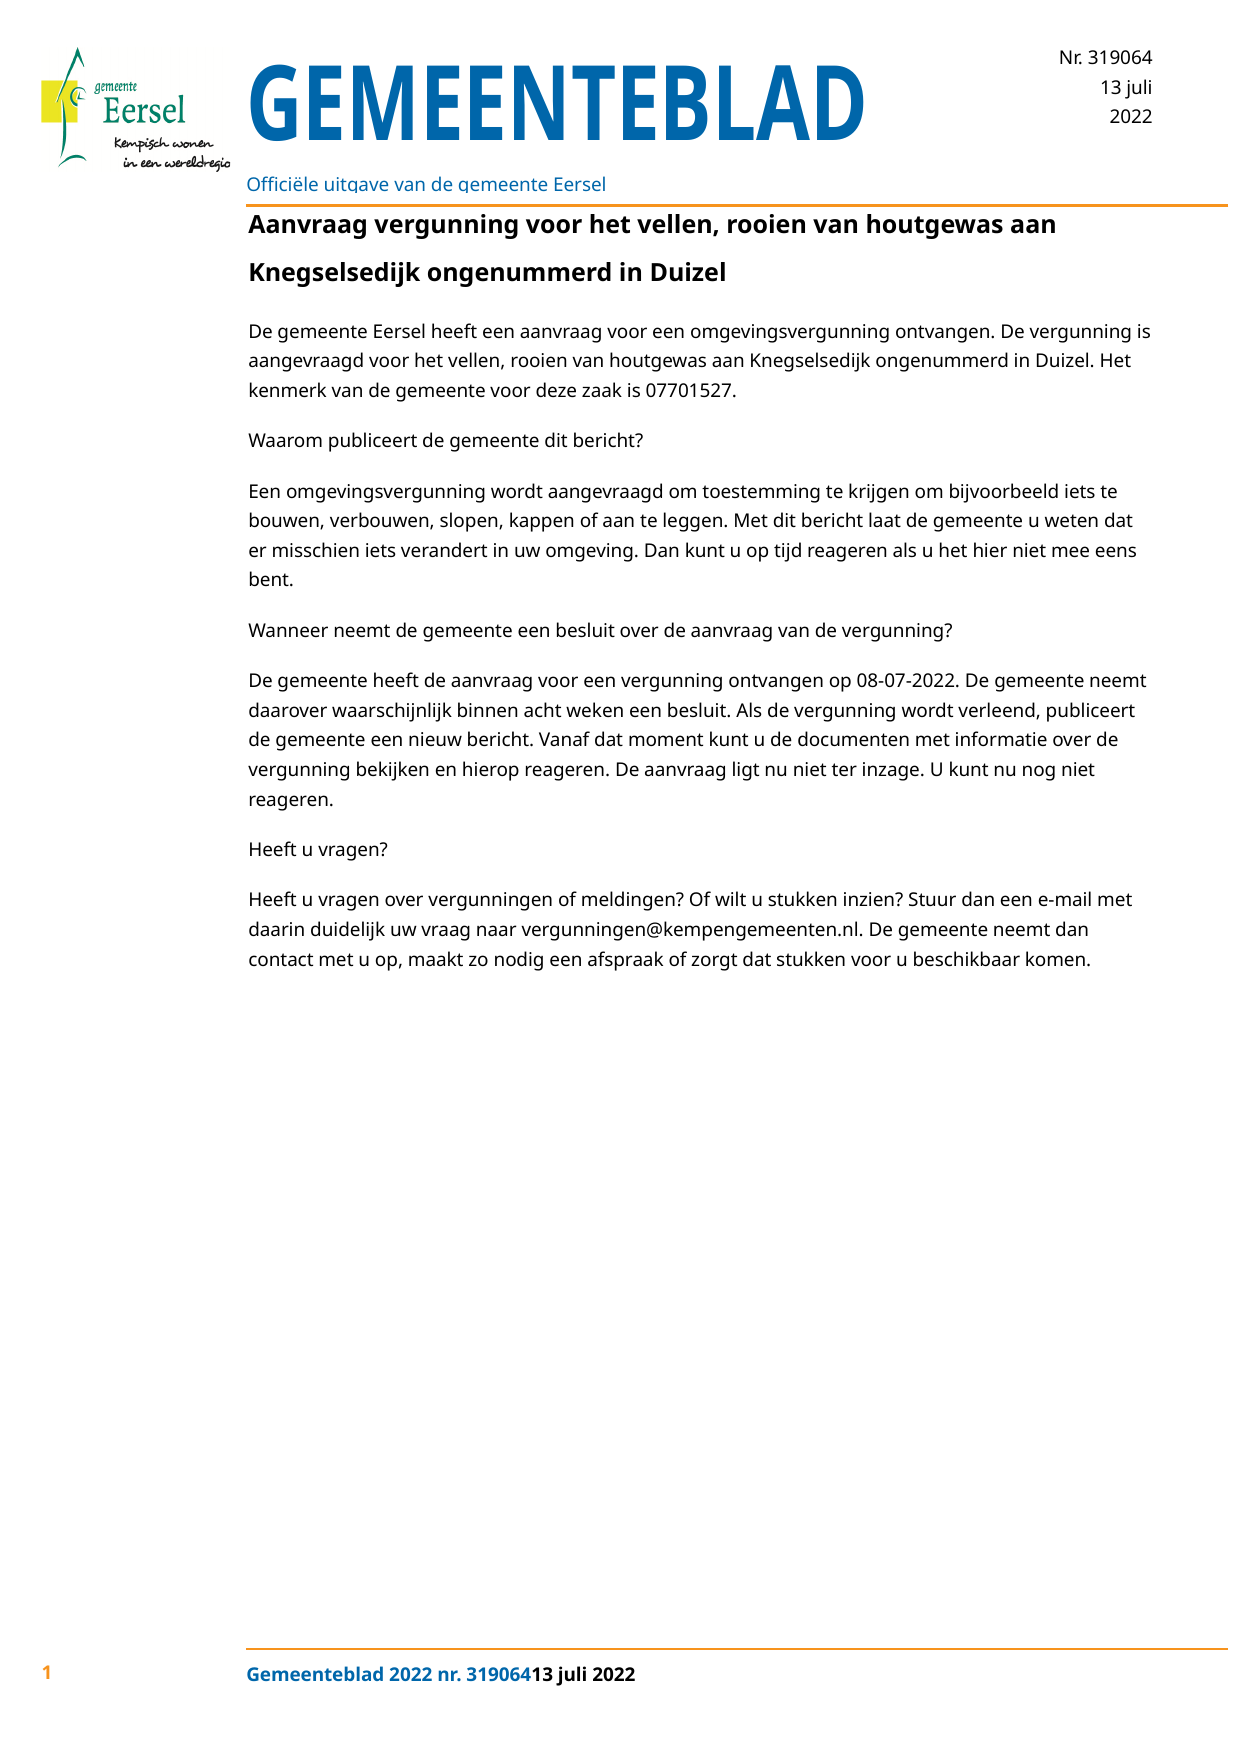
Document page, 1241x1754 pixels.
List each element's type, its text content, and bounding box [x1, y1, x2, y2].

text Een omgevingsvergunning wordt aangevraagd om toestemming te krijgen om bijvoorbeeld iets te bouwen, verbouwen, slopen, kappen of aan te leggen. Met dit bericht laat de gemeente u weten dat er misschien iets verandert in uw omgeving. Dan kunt u op tijd reageren als u het hier niet mee eens bent. [248, 478, 1152, 592]
text De gemeente heeft de aanvraag voor een vergunning ontvangen op 08-07-2022. De gemeente neemt daarover waarschijnlijk binnen acht weken een besluit. Als de vergunning wordt verleend, publiceert de gemeente een nieuw bericht. Vanaf dat moment kunt u de documenten met informatie over de vergunning bekijken en hierop reageren. De aanvraag ligt nu niet ter inzage. U kunt nu nog niet reageren. [248, 667, 1152, 812]
text Heeft u vragen over vergunningen of meldingen? Of wilt u stukken inzien? Stuur dan een e-mail met daarin duidelijk uw vraag naar vergunningen@kempengemeenten.nl. De gemeente neemt dan contact met u op, maakt zo nodig een afspraak of zorgt dat stukken voor u beschikbaar komen. [248, 887, 1152, 972]
text Wanneer neemt de gemeente een besluit over de aanvraag van de vergunning? [248, 617, 1152, 643]
text Heeft u vragen? [248, 836, 1152, 862]
text Aanvraag vergunning voor het vellen, rooien van houtgewas aan Knegselsedijk ongenummerd in Duizel [248, 207, 1152, 288]
picture [41, 47, 231, 172]
text Waarom publiceert de gemeente dit bericht? [248, 427, 1152, 453]
text De gemeente Eersel heeft een aanvraag voor een omgevingsvergunning ontvangen. De vergunning is aangevraagd voor het vellen, rooien van houtgewas aan Knegselsedijk ongenummerd in Duizel. Het kenmerk van de gemeente voor deze zaak is 07701527. [248, 318, 1152, 403]
